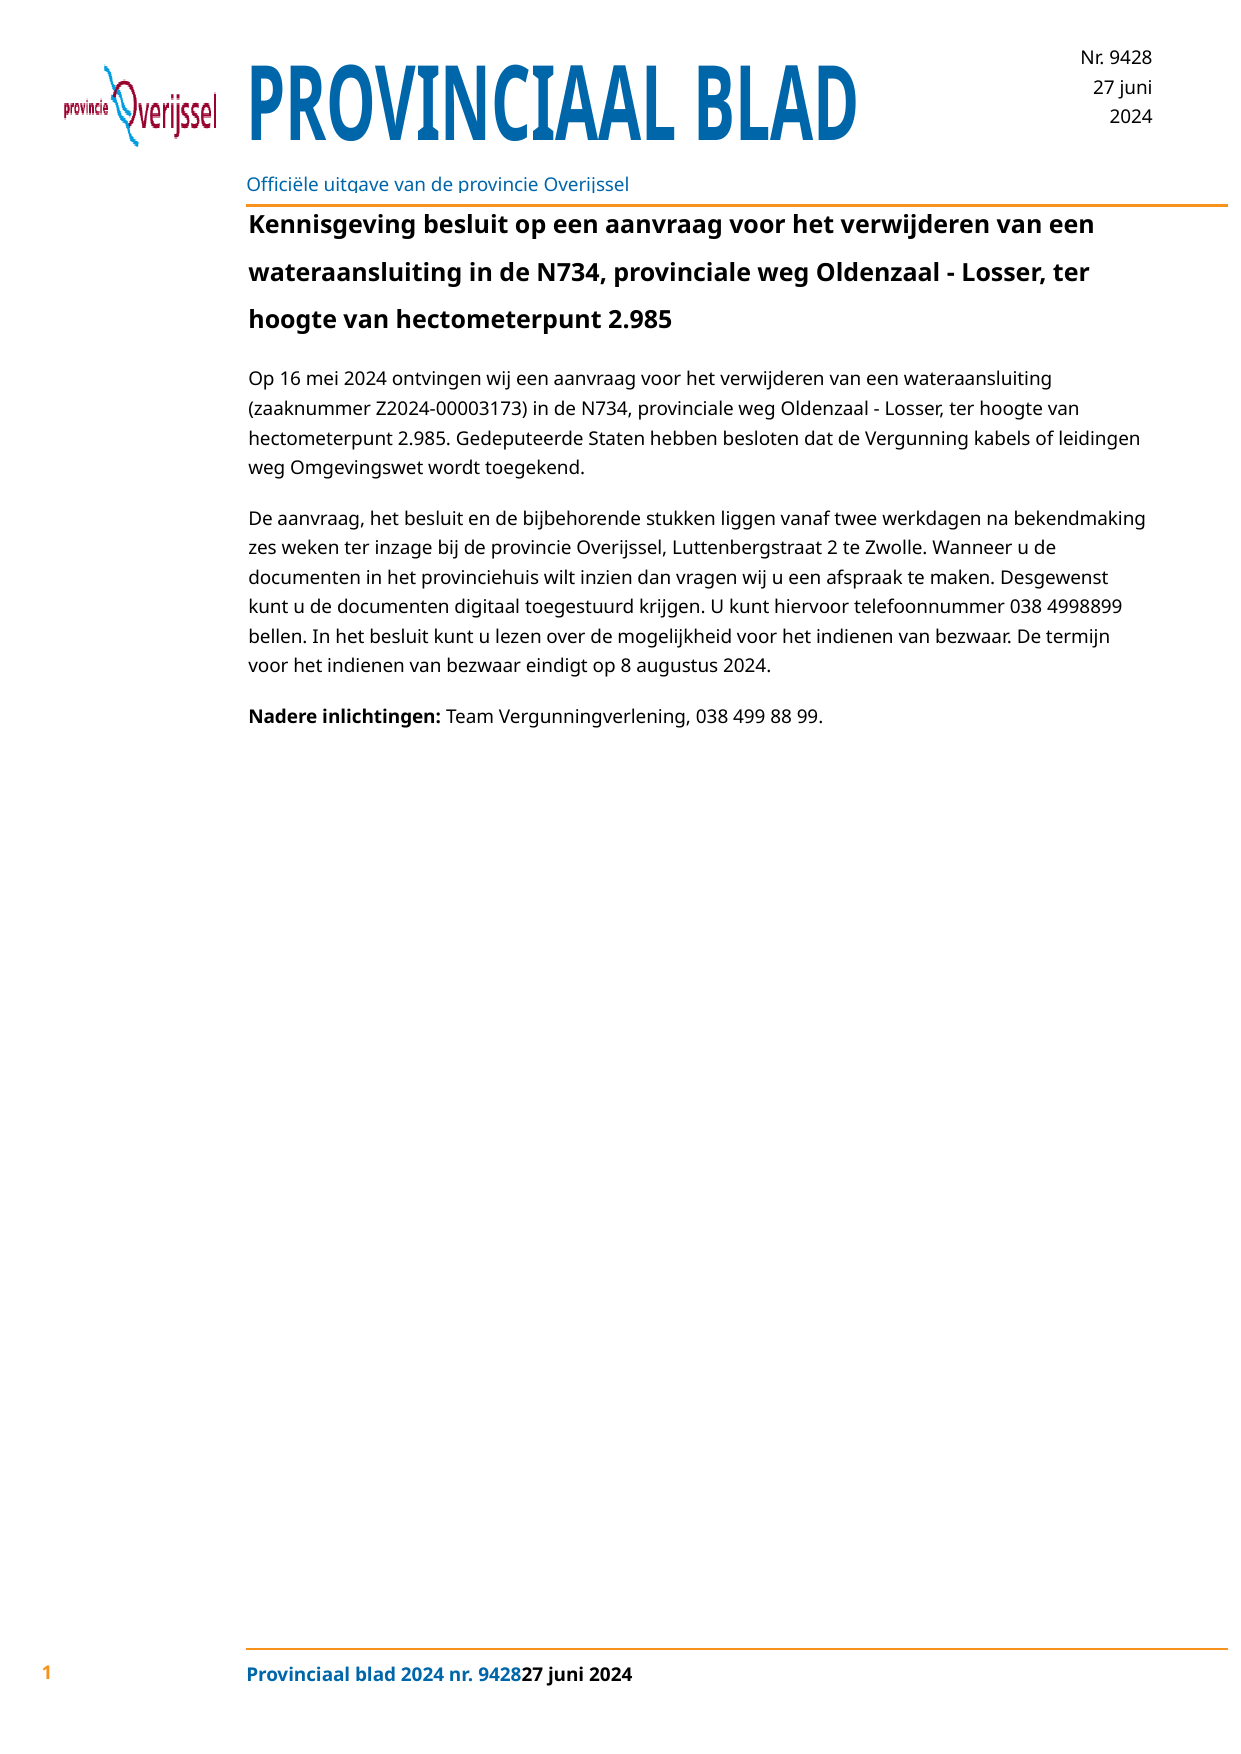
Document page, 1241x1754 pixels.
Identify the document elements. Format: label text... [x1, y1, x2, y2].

text Op 16 mei 2024 ontvingen wij een aanvraag voor het verwijderen van een wateraansluiting (zaaknummer Z2024-00003173) in de N734, provinciale weg Oldenzaal - Losser, ter hoogte van hectometerpunt 2.985. Gedeputeerde Staten hebben besloten dat de Vergunning kabels of leidingen weg Omgevingswet wordt toegekend. [248, 366, 1152, 480]
text Nadere inlichtingen: Team Vergunningverlening, 038 499 88 99. [248, 703, 1152, 729]
text Kennisgeving besluit op een aanvraag voor het verwijderen van een wateraansluiting in de N734, provinciale weg Oldenzaal - Losser, ter hoogte van hectometerpunt 2.985 [248, 207, 1152, 336]
picture [41, 47, 231, 172]
text De aanvraag, het besluit en de bijbehorende stukken liggen vanaf twee werkdagen na bekendmaking zes weken ter inzage bij de provincie Overijssel, Luttenbergstraat 2 te Zwolle. Wanneer u de documenten in het provinciehuis wilt inzien dan vragen wij u een afspraak te maken. Desgewenst kunt u de documenten digitaal toegestuurd krijgen. U kunt hiervoor telefoonnummer 038 4998899 bellen. In het besluit kunt u lezen over de mogelijkheid voor het indienen van bezwaar. De termijn voor het indienen van bezwaar eindigt op 8 augustus 2024. [248, 505, 1152, 678]
